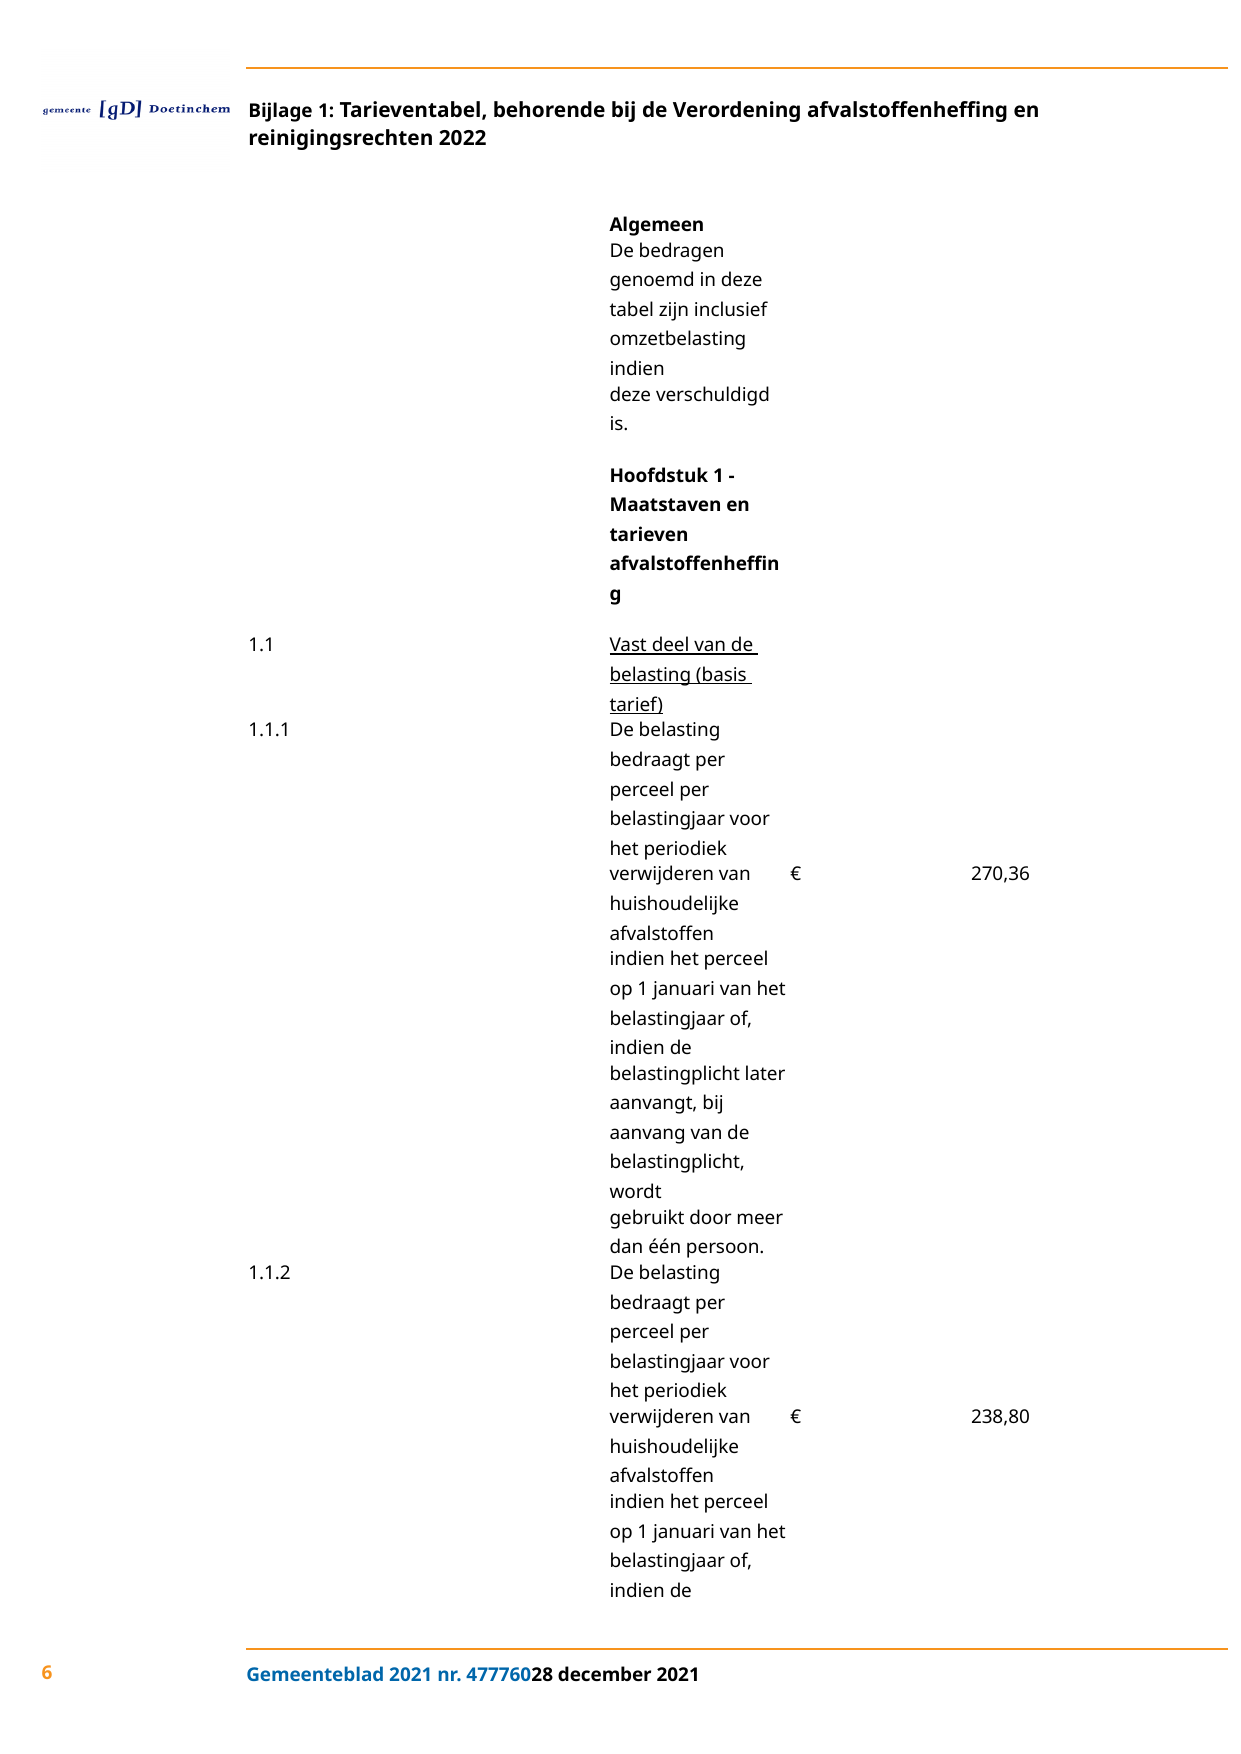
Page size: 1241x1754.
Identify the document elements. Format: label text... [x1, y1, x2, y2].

table_cell [429, 1259, 609, 1403]
table_cell [971, 1060, 1152, 1204]
table_cell [248, 1404, 429, 1488]
picture [41, 47, 231, 172]
table_cell deze verschuldigd is. [609, 381, 790, 436]
table_cell belastingplicht later aanvangt, bij aanvang van de belastingplicht, wordt [609, 1060, 790, 1204]
table_cell [248, 381, 429, 436]
table_cell [429, 606, 609, 632]
table_cell [429, 861, 609, 946]
table_cell € [790, 861, 971, 946]
table_cell [248, 462, 429, 606]
table_cell [609, 436, 790, 462]
table_cell gebruikt door meer dan één persoon. [609, 1204, 790, 1259]
table_header [971, 211, 1152, 237]
table_cell [971, 606, 1152, 632]
table_cell indien het perceel op 1 januari van het belastingjaar of, indien de [609, 1488, 790, 1603]
table_cell € [790, 1404, 971, 1488]
table_cell [248, 606, 429, 632]
table_cell 270,36 [971, 861, 1152, 946]
table_cell 1.1 [248, 632, 429, 717]
table_cell 1.1.1 [248, 717, 429, 861]
table_header [429, 211, 609, 237]
table_cell [790, 606, 971, 632]
table_cell [971, 632, 1152, 717]
table_cell [971, 1488, 1152, 1603]
table_cell [248, 436, 429, 462]
table_cell [429, 1404, 609, 1488]
table_cell [971, 237, 1152, 381]
table_cell [971, 1259, 1152, 1403]
table_cell [248, 237, 429, 381]
table_cell De bedragen genoemd in deze tabel zijn inclusief omzetbelasting indien [609, 237, 790, 381]
table_cell [248, 861, 429, 946]
table_cell [971, 946, 1152, 1060]
table_cell [790, 717, 971, 861]
table_cell [429, 717, 609, 861]
table_cell [790, 1259, 971, 1403]
table_cell [971, 436, 1152, 462]
table_cell [248, 1488, 429, 1603]
table_cell [429, 237, 609, 381]
text Bijlage 1: Tarieventabel, behorende bij de Verordening afvalstoffenheffing en reinigingsrechten 2022 [248, 95, 1152, 152]
table_cell [790, 462, 971, 606]
table_cell [790, 1488, 971, 1603]
table_header [790, 211, 971, 237]
table_cell [429, 462, 609, 606]
table_cell verwijderen van huishoudelijke afvalstoffen [609, 861, 790, 946]
table_cell [790, 632, 971, 717]
table_cell [429, 436, 609, 462]
table_cell [790, 1060, 971, 1204]
table_cell [429, 1488, 609, 1603]
table_cell [429, 1204, 609, 1259]
table_cell [971, 381, 1152, 436]
table_cell Vast deel van de belasting (basis tarief) [609, 632, 790, 717]
table_cell [790, 946, 971, 1060]
table_cell [971, 462, 1152, 606]
table_cell Hoofdstuk 1 - Maatstaven en tarieven afvalstoffenheffing [609, 462, 790, 606]
table_cell [429, 632, 609, 717]
table_cell [971, 1204, 1152, 1259]
table_cell De belasting bedraagt per perceel per belastingjaar voor het periodiek [609, 717, 790, 861]
table_cell [790, 381, 971, 436]
table_cell 1.1.2 [248, 1259, 429, 1403]
table_cell [429, 946, 609, 1060]
table_cell verwijderen van huishoudelijke afvalstoffen [609, 1404, 790, 1488]
table_header Algemeen [609, 211, 790, 237]
table_cell indien het perceel op 1 januari van het belastingjaar of, indien de [609, 946, 790, 1060]
table_cell [248, 946, 429, 1060]
table_cell [790, 237, 971, 381]
table_cell 238,80 [971, 1404, 1152, 1488]
table_cell [790, 1204, 971, 1259]
table_cell [248, 1060, 429, 1204]
table_cell [248, 1204, 429, 1259]
table_cell [429, 1060, 609, 1204]
table_header [248, 211, 429, 237]
table_cell [790, 436, 971, 462]
table_cell [971, 717, 1152, 861]
table_cell [429, 381, 609, 436]
table_cell De belasting bedraagt per perceel per belastingjaar voor het periodiek [609, 1259, 790, 1403]
table_cell [609, 606, 790, 632]
